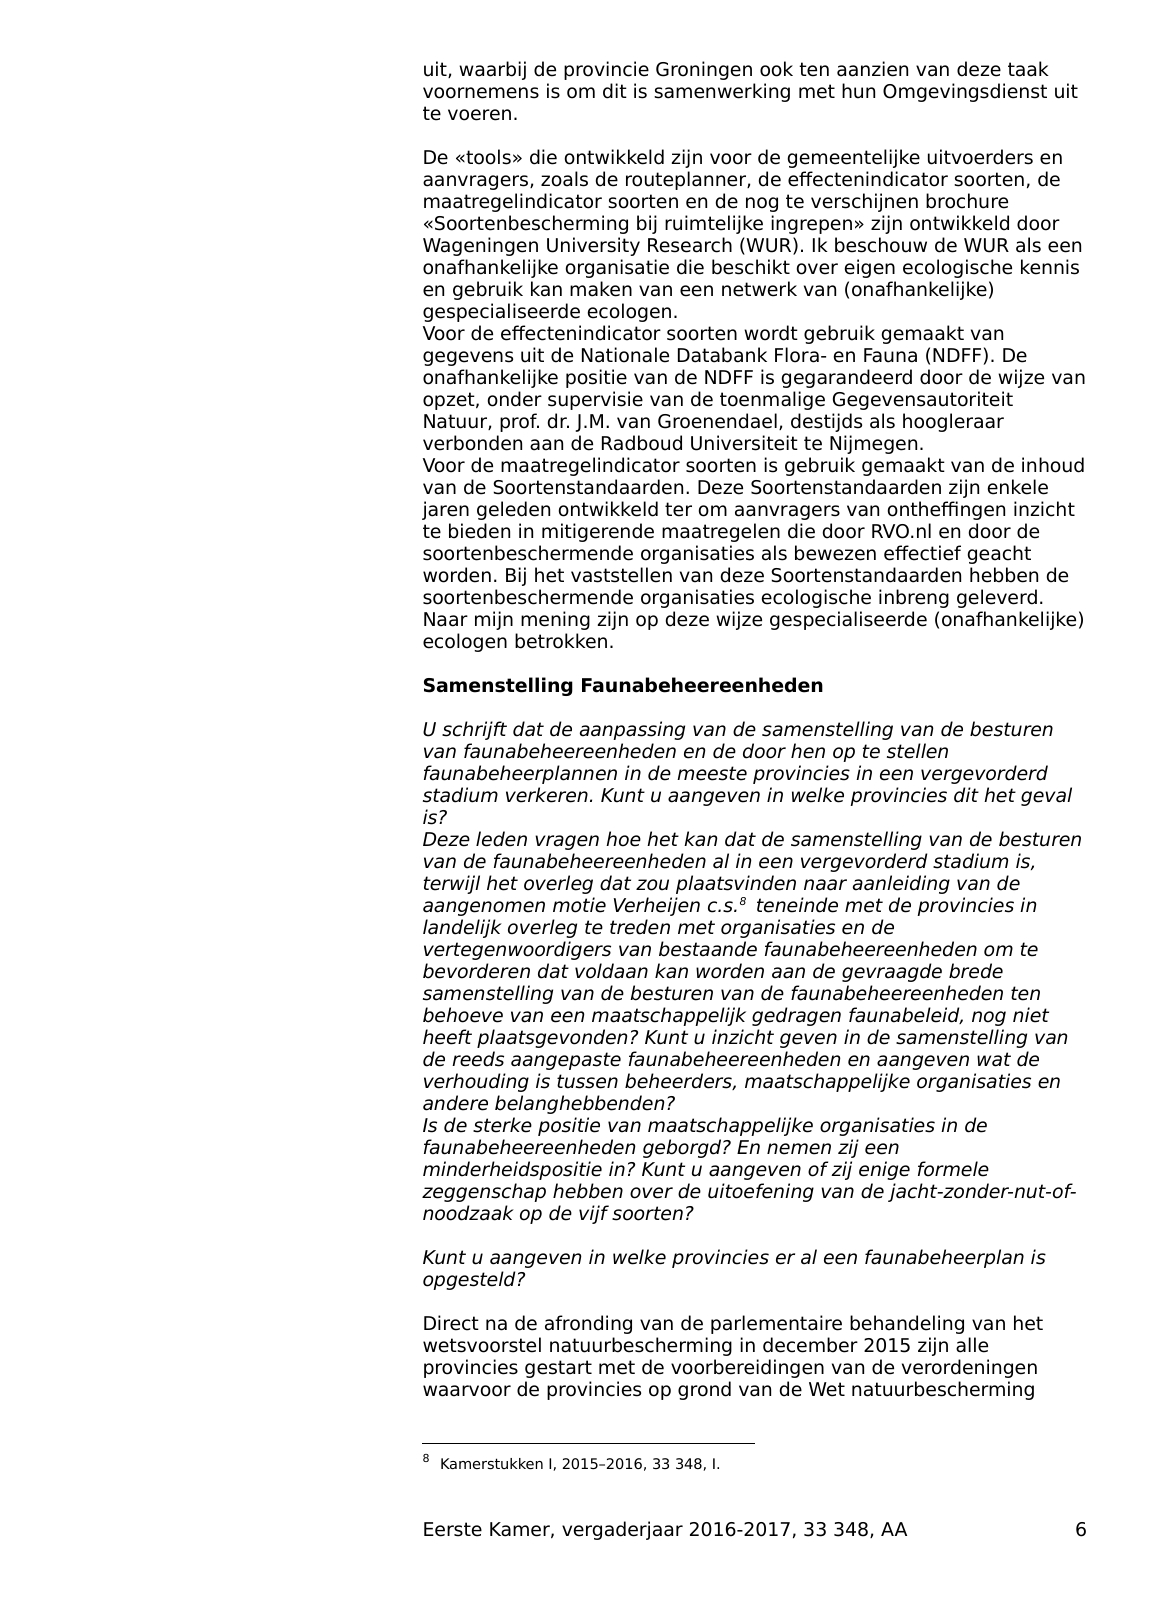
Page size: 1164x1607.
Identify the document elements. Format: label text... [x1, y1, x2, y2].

text De «tools» die ontwikkeld zijn voor de gemeentelijke uitvoerders en aanvragers, zoals de routeplanner, de effectenindicator soorten, de maatregelindicator soorten en de nog te verschijnen brochure «Soortenbescherming bij ruimtelijke ingrepen» zijn ontwikkeld door Wageningen University Research (WUR). Ik beschouw de WUR als een onafhankelijke organisatie die beschikt over eigen ecologische kennis en gebruik kan maken van een netwerk van (onafhankelijke) gespecialiseerde ecologen. [422, 147, 1087, 323]
text Kamerstukken I, 2015–2016, 33 348, I. [422, 1452, 1087, 1474]
text Is de sterke positie van maatschappelijke organisaties in de faunabeheereenheden geborgd? En nemen zij een minderheidspositie in? Kunt u aangeven of zij enige formele zeggenschap hebben over de uitoefening van de jacht-zonder-nut-of-noodzaak op de vijf soorten? [422, 1115, 1087, 1224]
text Direct na de afronding van de parlementaire behandeling van het wetsvoorstel natuurbescherming in december 2015 zijn alle provincies gestart met de voorbereidingen van de verordeningen waarvoor de provincies op grond van de Wet natuurbescherming [422, 1313, 1087, 1401]
text Deze leden vragen hoe het kan dat de samenstelling van de besturen van de faunabeheereenheden al in een vergevorderd stadium is, terwijl het overleg dat zou plaatsvinden naar aanleiding van de aangenomen motie Verheijen c.s. teneinde met de provincies in landelijk overleg te treden met organisaties en de vertegenwoordigers van bestaande faunabeheereenheden om te bevorderen dat voldaan kan worden aan de gevraagde brede samenstelling van de besturen van de faunabeheereenheden ten behoeve van een maatschappelijk gedragen faunabeleid, nog niet heeft plaatsgevonden? Kunt u inzicht geven in de samenstelling van de reeds aangepaste faunabeheereenheden en aangeven wat de verhouding is tussen beheerders, maatschappelijke organisaties en andere belanghebbenden? [422, 829, 1087, 1115]
text Voor de maatregelindicator soorten is gebruik gemaakt van de inhoud van de Soortenstandaarden. Deze Soortenstandaarden zijn enkele jaren geleden ontwikkeld ter om aanvragers van ontheffingen inzicht te bieden in mitigerende maatregelen die door RVO.nl en door de soortenbeschermende organisaties als bewezen effectief geacht worden. Bij het vaststellen van deze Soortenstandaarden hebben de soortenbeschermende organisaties ecologische inbreng geleverd. Naar mijn mening zijn op deze wijze gespecialiseerde (onafhankelijke) ecologen betrokken. [422, 455, 1087, 653]
text U schrijft dat de aanpassing van de samenstelling van de besturen van faunabeheereenheden en de door hen op te stellen faunabeheerplannen in de meeste provincies in een vergevorderd stadium verkeren. Kunt u aangeven in welke provincies dit het geval is? [422, 719, 1087, 829]
text Kunt u aangeven in welke provincies er al een faunabeheerplan is opgesteld? [422, 1247, 1087, 1291]
text Voor de effectenindicator soorten wordt gebruik gemaakt van gegevens uit de Nationale Databank Flora- en Fauna (NDFF). De onafhankelijke positie van de NDFF is gegarandeerd door de wijze van opzet, onder supervisie van de toenmalige Gegevensautoriteit Natuur, prof. dr. J.M. van Groenendael, destijds als hoogleraar verbonden aan de Radboud Universiteit te Nijmegen. [422, 323, 1087, 455]
text uit, waarbij de provincie Groningen ook ten aanzien van deze taak voornemens is om dit is samenwerking met hun Omgevingsdienst uit te voeren. [422, 59, 1087, 125]
subtitle Samenstelling Faunabeheereenheden [422, 675, 1087, 697]
